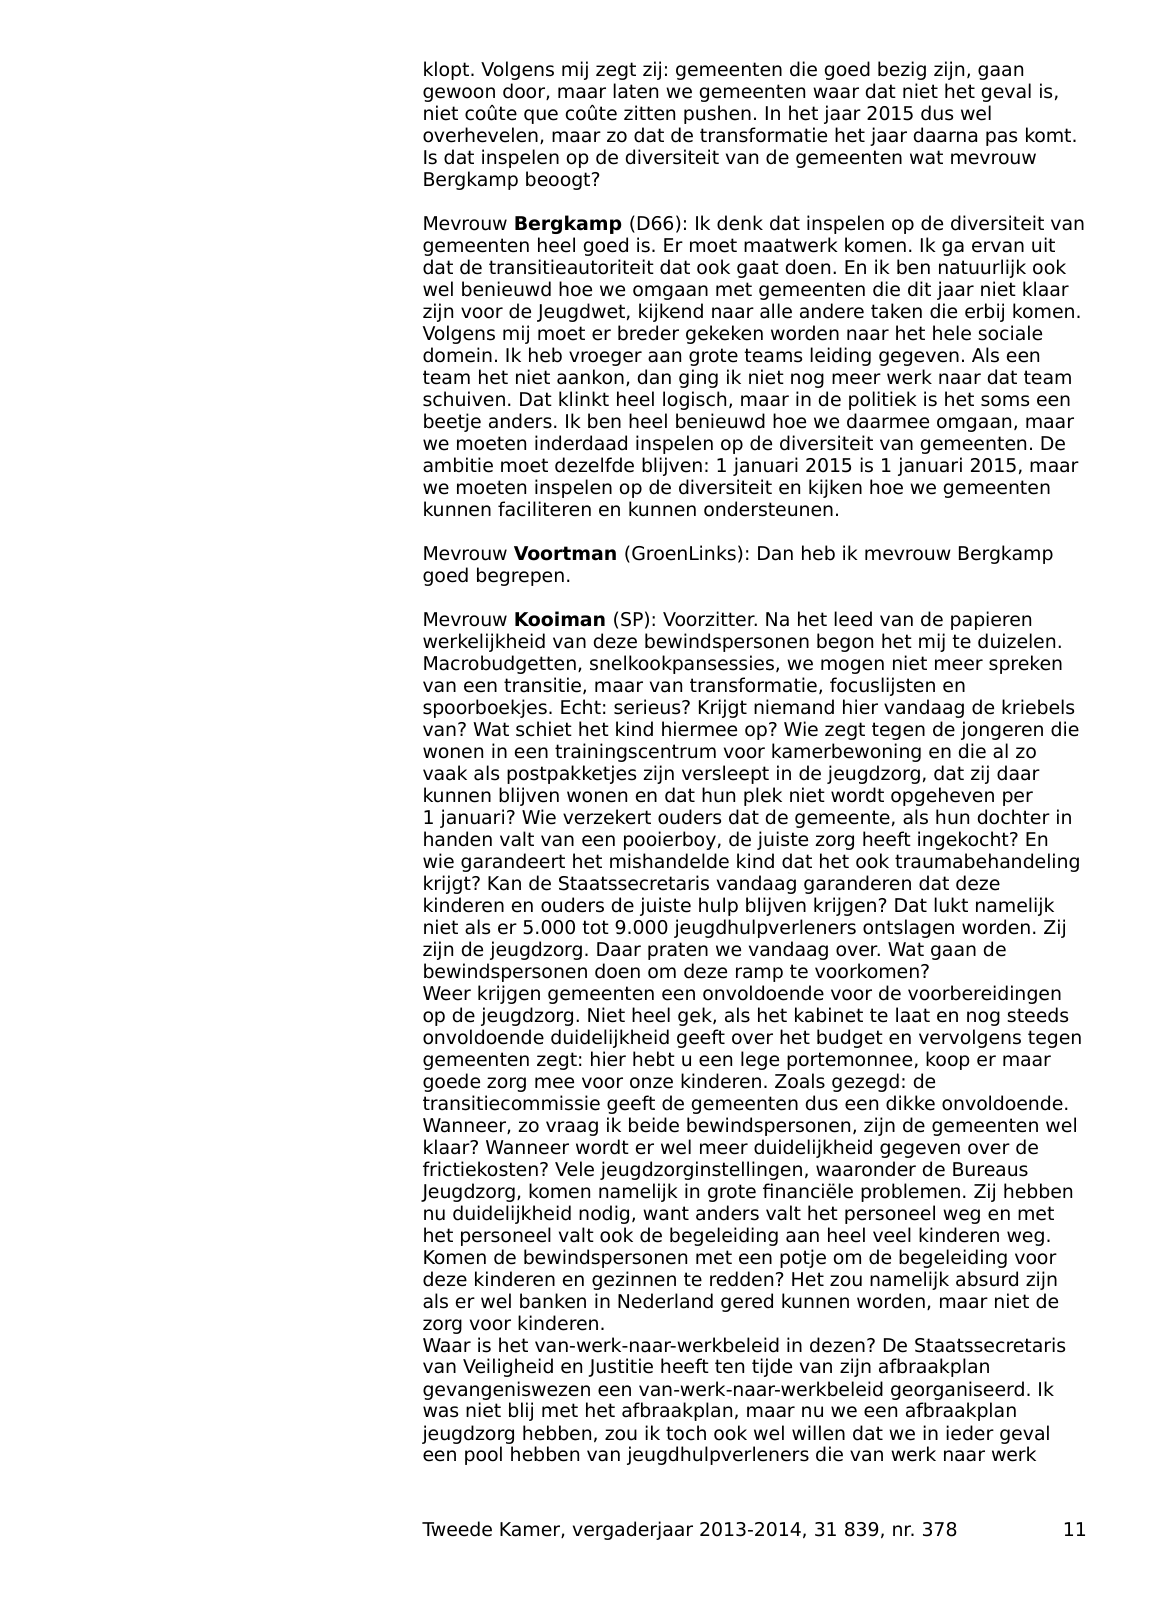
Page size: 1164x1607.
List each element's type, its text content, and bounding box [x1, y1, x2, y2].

text Weer krijgen gemeenten een onvoldoende voor de voorbereidingen op de jeugdzorg. Niet heel gek, als het kabinet te laat en nog steeds onvoldoende duidelijkheid geeft over het budget en vervolgens tegen gemeenten zegt: hier hebt u een lege portemonnee, koop er maar goede zorg mee voor onze kinderen. Zoals gezegd: de transitiecommissie geeft de gemeenten dus een dikke onvoldoende. Wanneer, zo vraag ik beide bewindspersonen, zijn de gemeenten wel klaar? Wanneer wordt er wel meer duidelijkheid gegeven over de frictiekosten? Vele jeugdzorginstellingen, waaronder de Bureaus Jeugdzorg, komen namelijk in grote financiële problemen. Zij hebben nu duidelijkheid nodig, want anders valt het personeel weg en met het personeel valt ook de begeleiding aan heel veel kinderen weg. Komen de bewindspersonen met een potje om de begeleiding voor deze kinderen en gezinnen te redden? Het zou namelijk absurd zijn als er wel banken in Nederland gered kunnen worden, maar niet de zorg voor kinderen. [422, 983, 1087, 1334]
text klopt. Volgens mij zegt zij: gemeenten die goed bezig zijn, gaan gewoon door, maar laten we gemeenten waar dat niet het geval is, niet coûte que coûte zitten pushen. In het jaar 2015 dus wel overhevelen, maar zo dat de transformatie het jaar daarna pas komt. Is dat inspelen op de diversiteit van de gemeenten wat mevrouw Bergkamp beoogt? [422, 59, 1087, 191]
text Waar is het van-werk-naar-werkbeleid in dezen? De Staatssecretaris van Veiligheid en Justitie heeft ten tijde van zijn afbraakplan gevangeniswezen een van-werk-naar-werkbeleid georganiseerd. Ik was niet blij met het afbraakplan, maar nu we een afbraakplan jeugdzorg hebben, zou ik toch ook wel willen dat we in ieder geval een pool hebben van jeugdhulpverleners die van werk naar werk [422, 1334, 1087, 1466]
text Mevrouw Bergkamp (D66): Ik denk dat inspelen op de diversiteit van gemeenten heel goed is. Er moet maatwerk komen. Ik ga ervan uit dat de transitieautoriteit dat ook gaat doen. En ik ben natuurlijk ook wel benieuwd hoe we omgaan met gemeenten die dit jaar niet klaar zijn voor de Jeugdwet, kijkend naar alle andere taken die erbij komen. Volgens mij moet er breder gekeken worden naar het hele sociale domein. Ik heb vroeger aan grote teams leiding gegeven. Als een team het niet aankon, dan ging ik niet nog meer werk naar dat team schuiven. Dat klinkt heel logisch, maar in de politiek is het soms een beetje anders. Ik ben heel benieuwd hoe we daarmee omgaan, maar we moeten inderdaad inspelen op de diversiteit van gemeenten. De ambitie moet dezelfde blijven: 1 januari 2015 is 1 januari 2015, maar we moeten inspelen op de diversiteit en kijken hoe we gemeenten kunnen faciliteren en kunnen ondersteunen. [422, 213, 1087, 521]
text Mevrouw Voortman (GroenLinks): Dan heb ik mevrouw Bergkamp goed begrepen. [422, 543, 1087, 587]
text Mevrouw Kooiman (SP): Voorzitter. Na het leed van de papieren werkelijkheid van deze bewindspersonen begon het mij te duizelen. Macrobudgetten, snelkookpansessies, we mogen niet meer spreken van een transitie, maar van transformatie, focuslijsten en spoorboekjes. Echt: serieus? Krijgt niemand hier vandaag de kriebels van? Wat schiet het kind hiermee op? Wie zegt tegen de jongeren die wonen in een trainingscentrum voor kamerbewoning en die al zo vaak als postpakketjes zijn versleept in de jeugdzorg, dat zij daar kunnen blijven wonen en dat hun plek niet wordt opgeheven per 1 januari? Wie verzekert ouders dat de gemeente, als hun dochter in handen valt van een pooierboy, de juiste zorg heeft ingekocht? En wie garandeert het mishandelde kind dat het ook traumabehandeling krijgt? Kan de Staatssecretaris vandaag garanderen dat deze kinderen en ouders de juiste hulp blijven krijgen? Dat lukt namelijk niet als er 5.000 tot 9.000 jeugdhulpverleners ontslagen worden. Zij zijn de jeugdzorg. Daar praten we vandaag over. Wat gaan de bewindspersonen doen om deze ramp te voorkomen? [422, 609, 1087, 983]
